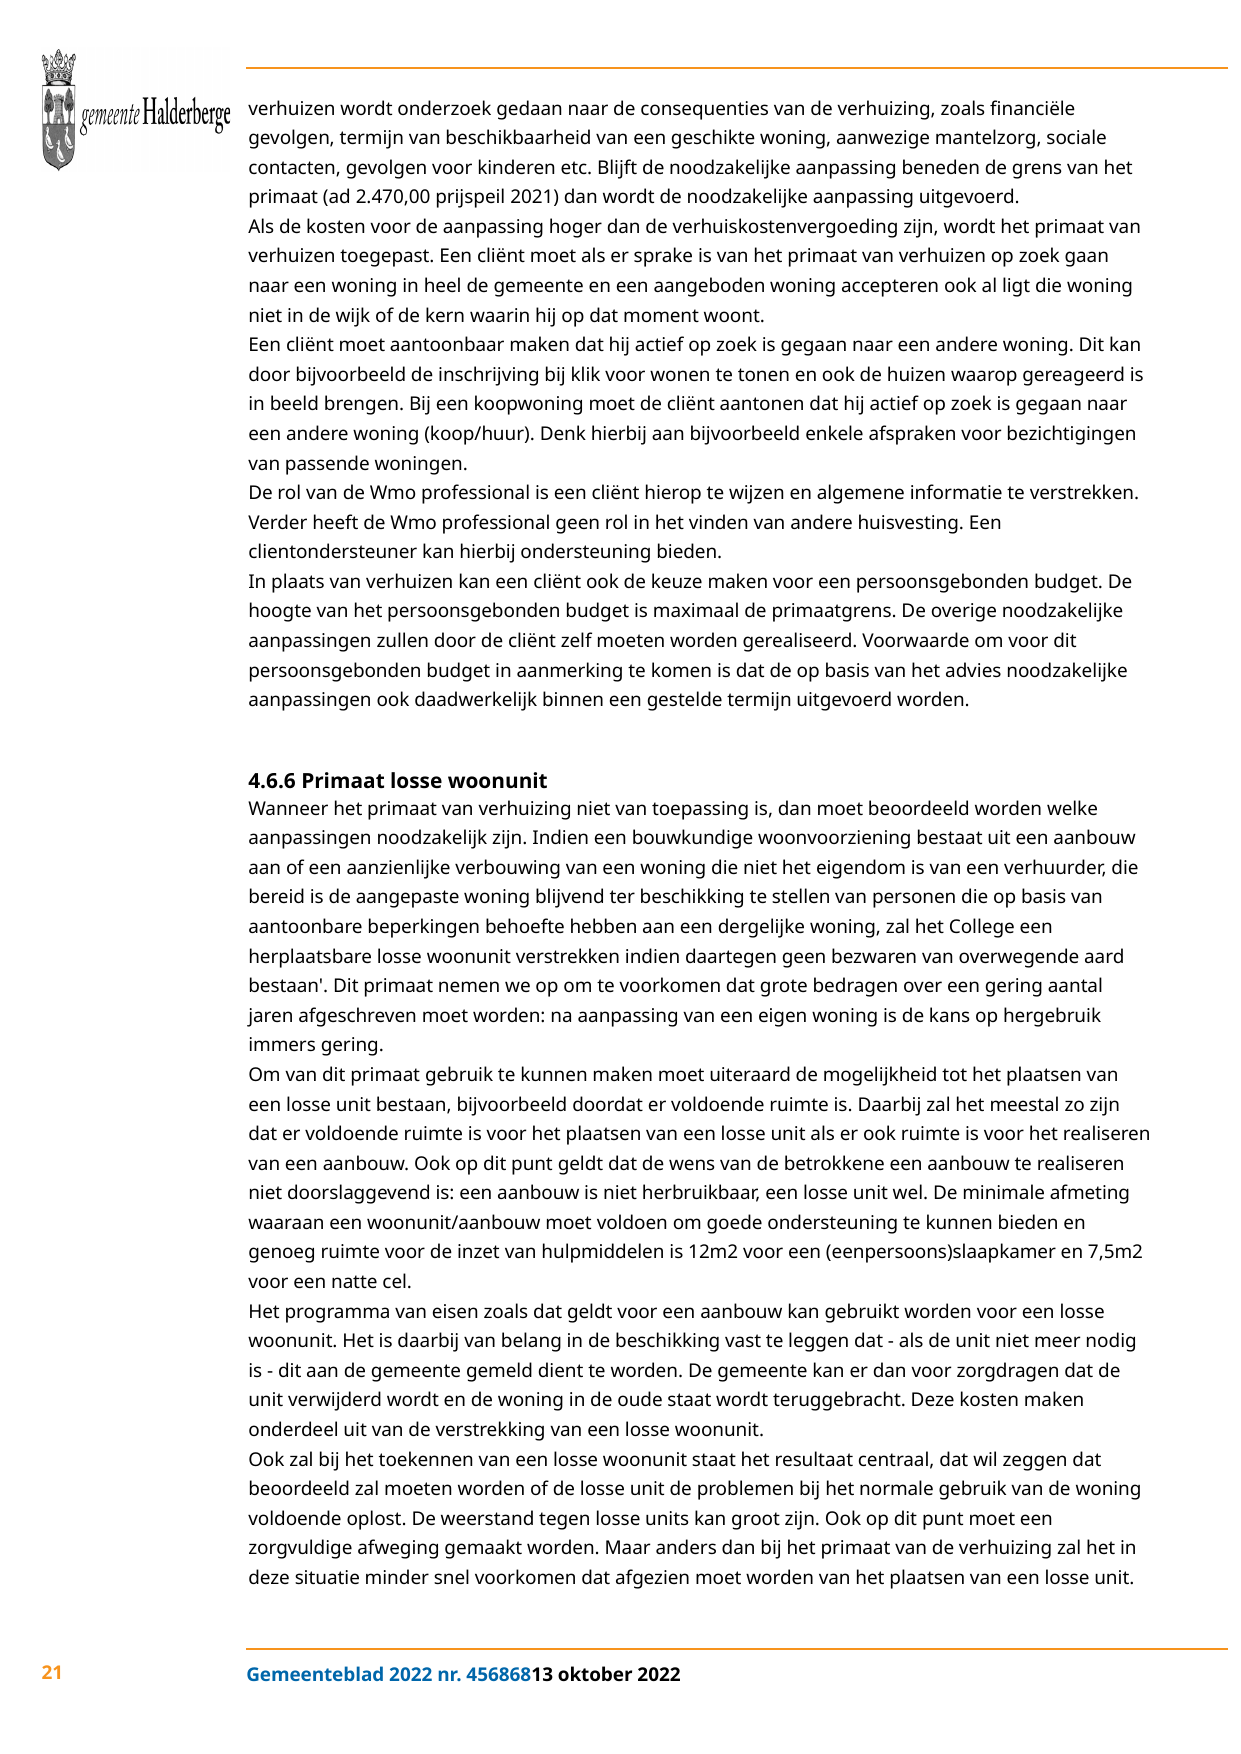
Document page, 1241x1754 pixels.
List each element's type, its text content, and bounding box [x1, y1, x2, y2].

text Een cliënt moet aantoonbaar maken dat hij actief op zoek is gegaan naar een andere woning. Dit kan door bijvoorbeeld de inschrijving bij klik voor wonen te tonen en ook de huizen waarop gereageerd is in beeld brengen. Bij een koopwoning moet de cliënt aantonen dat hij actief op zoek is gegaan naar een andere woning (koop/huur). Denk hierbij aan bijvoorbeeld enkele afspraken voor bezichtigingen van passende woningen. [248, 331, 1152, 476]
text In plaats van verhuizen kan een cliënt ook de keuze maken voor een persoonsgebonden budget. De hoogte van het persoonsgebonden budget is maximaal de primaatgrens. De overige noodzakelijke aanpassingen zullen door de cliënt zelf moeten worden gerealiseerd. Voorwaarde om voor dit persoonsgebonden budget in aanmerking te komen is dat de op basis van het advies noodzakelijke aanpassingen ook daadwerkelijk binnen een gestelde termijn uitgevoerd worden. [248, 568, 1152, 712]
text Wanneer het primaat van verhuizing niet van toepassing is, dan moet beoordeeld worden welke aanpassingen noodzakelijk zijn. Indien een bouwkundige woonvoorziening bestaat uit een aanbouw aan of een aanzienlijke verbouwing van een woning die niet het eigendom is van een verhuurder, die bereid is de aangepaste woning blijvend ter beschikking te stellen van personen die op basis van aantoonbare beperkingen behoefte hebben aan een dergelijke woning, zal het College een herplaatsbare losse woonunit verstrekken indien daartegen geen bezwaren van overwegende aard bestaan'. Dit primaat nemen we op om te voorkomen dat grote bedragen over een gering aantal jaren afgeschreven moet worden: na aanpassing van een eigen woning is de kans op hergebruik immers gering. [248, 795, 1152, 1057]
text 4.6.6 Primaat losse woonunit [248, 766, 1152, 795]
text De rol van de Wmo professional is een cliënt hierop te wijzen en algemene informatie te verstrekken. Verder heeft de Wmo professional geen rol in het vinden van andere huisvesting. Een clientondersteuner kan hierbij ondersteuning bieden. [248, 479, 1152, 564]
text Om van dit primaat gebruik te kunnen maken moet uiteraard de mogelijkheid tot het plaatsen van een losse unit bestaan, bijvoorbeeld doordat er voldoende ruimte is. Daarbij zal het meestal zo zijn dat er voldoende ruimte is voor het plaatsen van een losse unit als er ook ruimte is voor het realiseren van een aanbouw. Ook op dit punt geldt dat de wens van de betrokkene een aanbouw te realiseren niet doorslaggevend is: een aanbouw is niet herbruikbaar, een losse unit wel. De minimale afmeting waaraan een woonunit/aanbouw moet voldoen om goede ondersteuning te kunnen bieden en genoeg ruimte voor de inzet van hulpmiddelen is 12m2 voor een (eenpersoons)slaapkamer en 7,5m2 voor een natte cel. [248, 1061, 1152, 1294]
text verhuizen wordt onderzoek gedaan naar de consequenties van de verhuizing, zoals financiële gevolgen, termijn van beschikbaarheid van een geschikte woning, aanwezige mantelzorg, sociale contacten, gevolgen voor kinderen etc. Blijft de noodzakelijke aanpassing beneden de grens van het primaat (ad 2.470,00 prijspeil 2021) dan wordt de noodzakelijke aanpassing uitgevoerd. [248, 95, 1152, 209]
text Ook zal bij het toekennen van een losse woonunit staat het resultaat centraal, dat wil zeggen dat beoordeeld zal moeten worden of de losse unit de problemen bij het normale gebruik van de woning voldoende oplost. De weerstand tegen losse units kan groot zijn. Ook op dit punt moet een zorgvuldige afweging gemaakt worden. Maar anders dan bij het primaat van de verhuizing zal het in deze situatie minder snel voorkomen dat afgezien moet worden van het plaatsen van een losse unit. [248, 1446, 1152, 1590]
text Het programma van eisen zoals dat geldt voor een aanbouw kan gebruikt worden voor een losse woonunit. Het is daarbij van belang in de beschikking vast te leggen dat - als de unit niet meer nodig is - dit aan de gemeente gemeld dient te worden. De gemeente kan er dan voor zorgdragen dat de unit verwijderd wordt en de woning in de oude staat wordt teruggebracht. Deze kosten maken onderdeel uit van de verstrekking van een losse woonunit. [248, 1298, 1152, 1442]
text Als de kosten voor de aanpassing hoger dan de verhuiskostenvergoeding zijn, wordt het primaat van verhuizen toegepast. Een cliënt moet als er sprake is van het primaat van verhuizen op zoek gaan naar een woning in heel de gemeente en een aangeboden woning accepteren ook al ligt die woning niet in de wijk of de kern waarin hij op dat moment woont. [248, 213, 1152, 328]
picture [41, 47, 231, 172]
